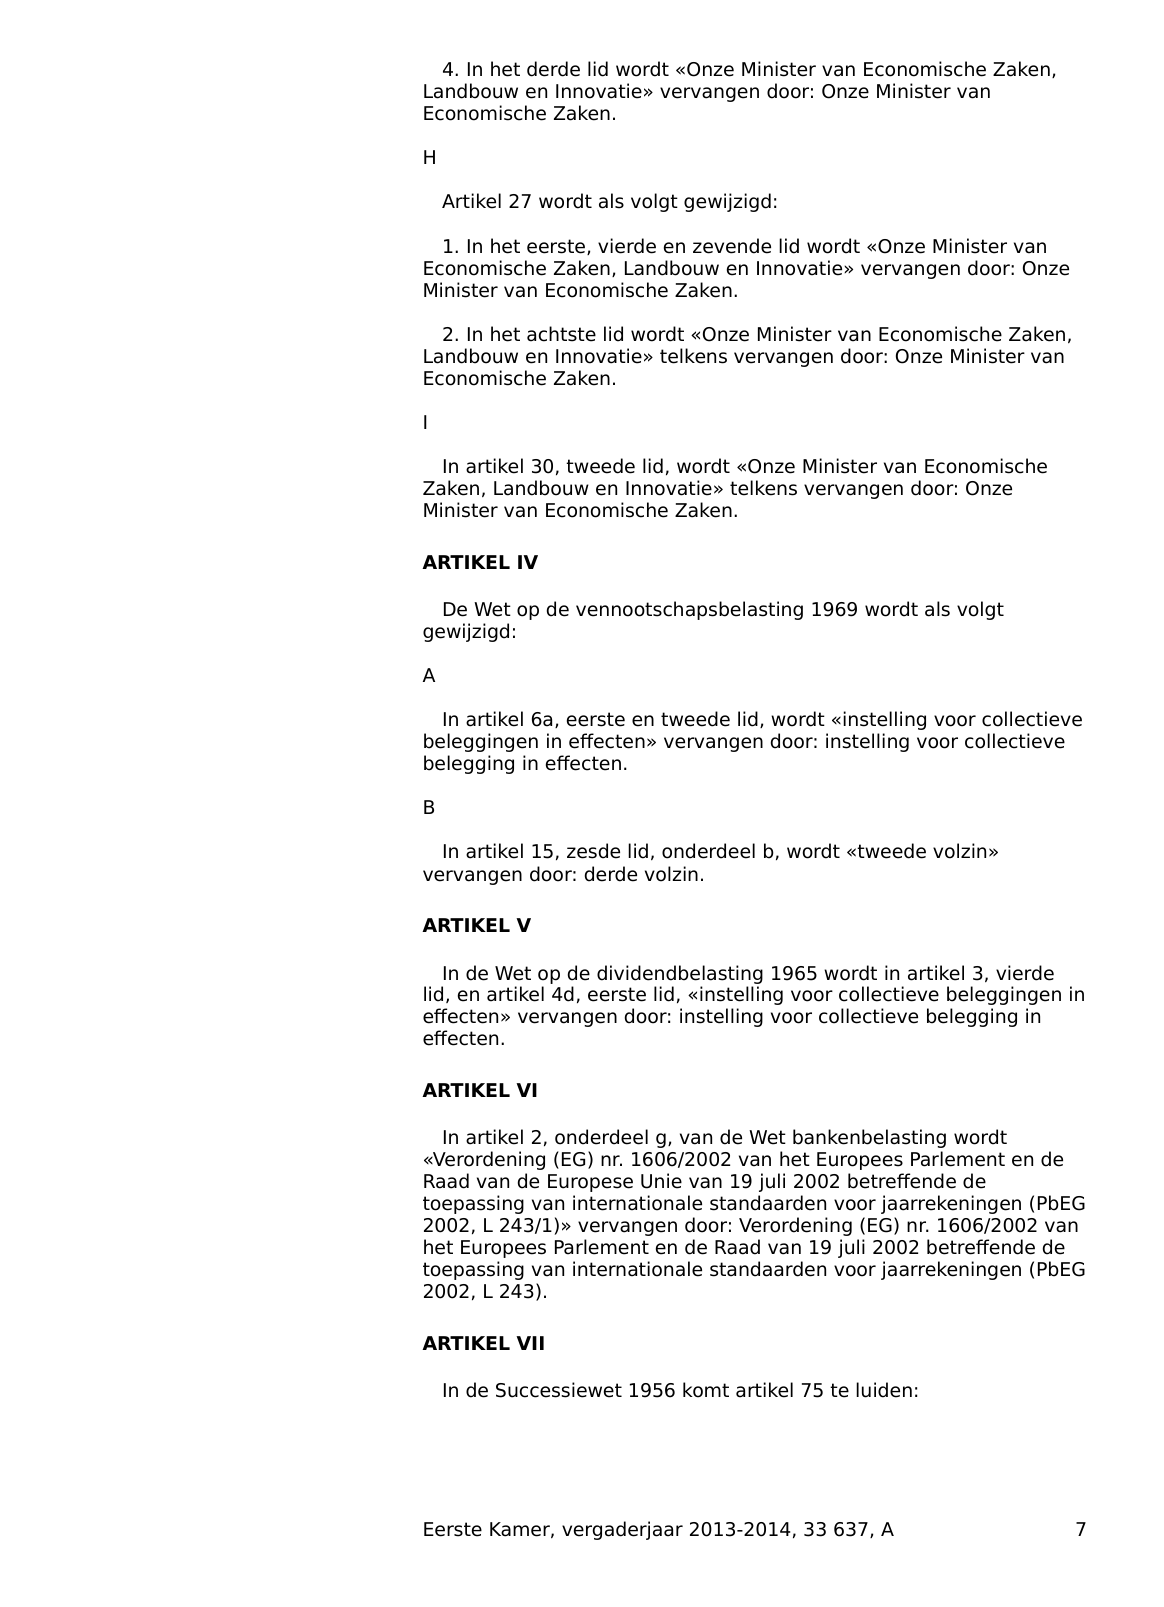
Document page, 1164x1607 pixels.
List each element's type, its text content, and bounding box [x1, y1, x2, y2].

text Artikel 27 wordt als volgt gewijzigd: [422, 191, 1087, 213]
subtitle ARTIKEL V [422, 915, 1087, 937]
text 4. In het derde lid wordt «Onze Minister van Economische Zaken, Landbouw en Innovatie» vervangen door: Onze Minister van Economische Zaken. [422, 59, 1087, 125]
text In artikel 15, zesde lid, onderdeel b, wordt «tweede volzin» vervangen door: derde volzin. [422, 841, 1087, 885]
text H [422, 147, 1087, 169]
subtitle ARTIKEL VII [422, 1333, 1087, 1355]
subtitle ARTIKEL IV [422, 552, 1087, 574]
text In de Successiewet 1956 komt artikel 75 te luiden: [422, 1380, 1087, 1402]
text In artikel 2, onderdeel g, van de Wet bankenbelasting wordt «Verordening (EG) nr. 1606/2002 van het Europees Parlement en de Raad van de Europese Unie van 19 juli 2002 betreffende de toepassing van internationale standaarden voor jaarrekeningen (PbEG 2002, L 243/1)» vervangen door: Verordening (EG) nr. 1606/2002 van het Europees Parlement en de Raad van 19 juli 2002 betreffende de toepassing van internationale standaarden voor jaarrekeningen (PbEG 2002, L 243). [422, 1127, 1087, 1303]
text De Wet op de vennootschapsbelasting 1969 wordt als volgt gewijzigd: [422, 599, 1087, 643]
text 2. In het achtste lid wordt «Onze Minister van Economische Zaken, Landbouw en Innovatie» telkens vervangen door: Onze Minister van Economische Zaken. [422, 324, 1087, 389]
text B [422, 797, 1087, 819]
text In de Wet op de dividendbelasting 1965 wordt in artikel 3, vierde lid, en artikel 4d, eerste lid, «instelling voor collectieve beleggingen in effecten» vervangen door: instelling voor collectieve belegging in effecten. [422, 962, 1087, 1050]
text I [422, 412, 1087, 434]
text 1. In het eerste, vierde en zevende lid wordt «Onze Minister van Economische Zaken, Landbouw en Innovatie» vervangen door: Onze Minister van Economische Zaken. [422, 236, 1087, 301]
text A [422, 665, 1087, 687]
text In artikel 30, tweede lid, wordt «Onze Minister van Economische Zaken, Landbouw en Innovatie» telkens vervangen door: Onze Minister van Economische Zaken. [422, 456, 1087, 522]
subtitle ARTIKEL VI [422, 1080, 1087, 1102]
text In artikel 6a, eerste en tweede lid, wordt «instelling voor collectieve beleggingen in effecten» vervangen door: instelling voor collectieve belegging in effecten. [422, 709, 1087, 775]
